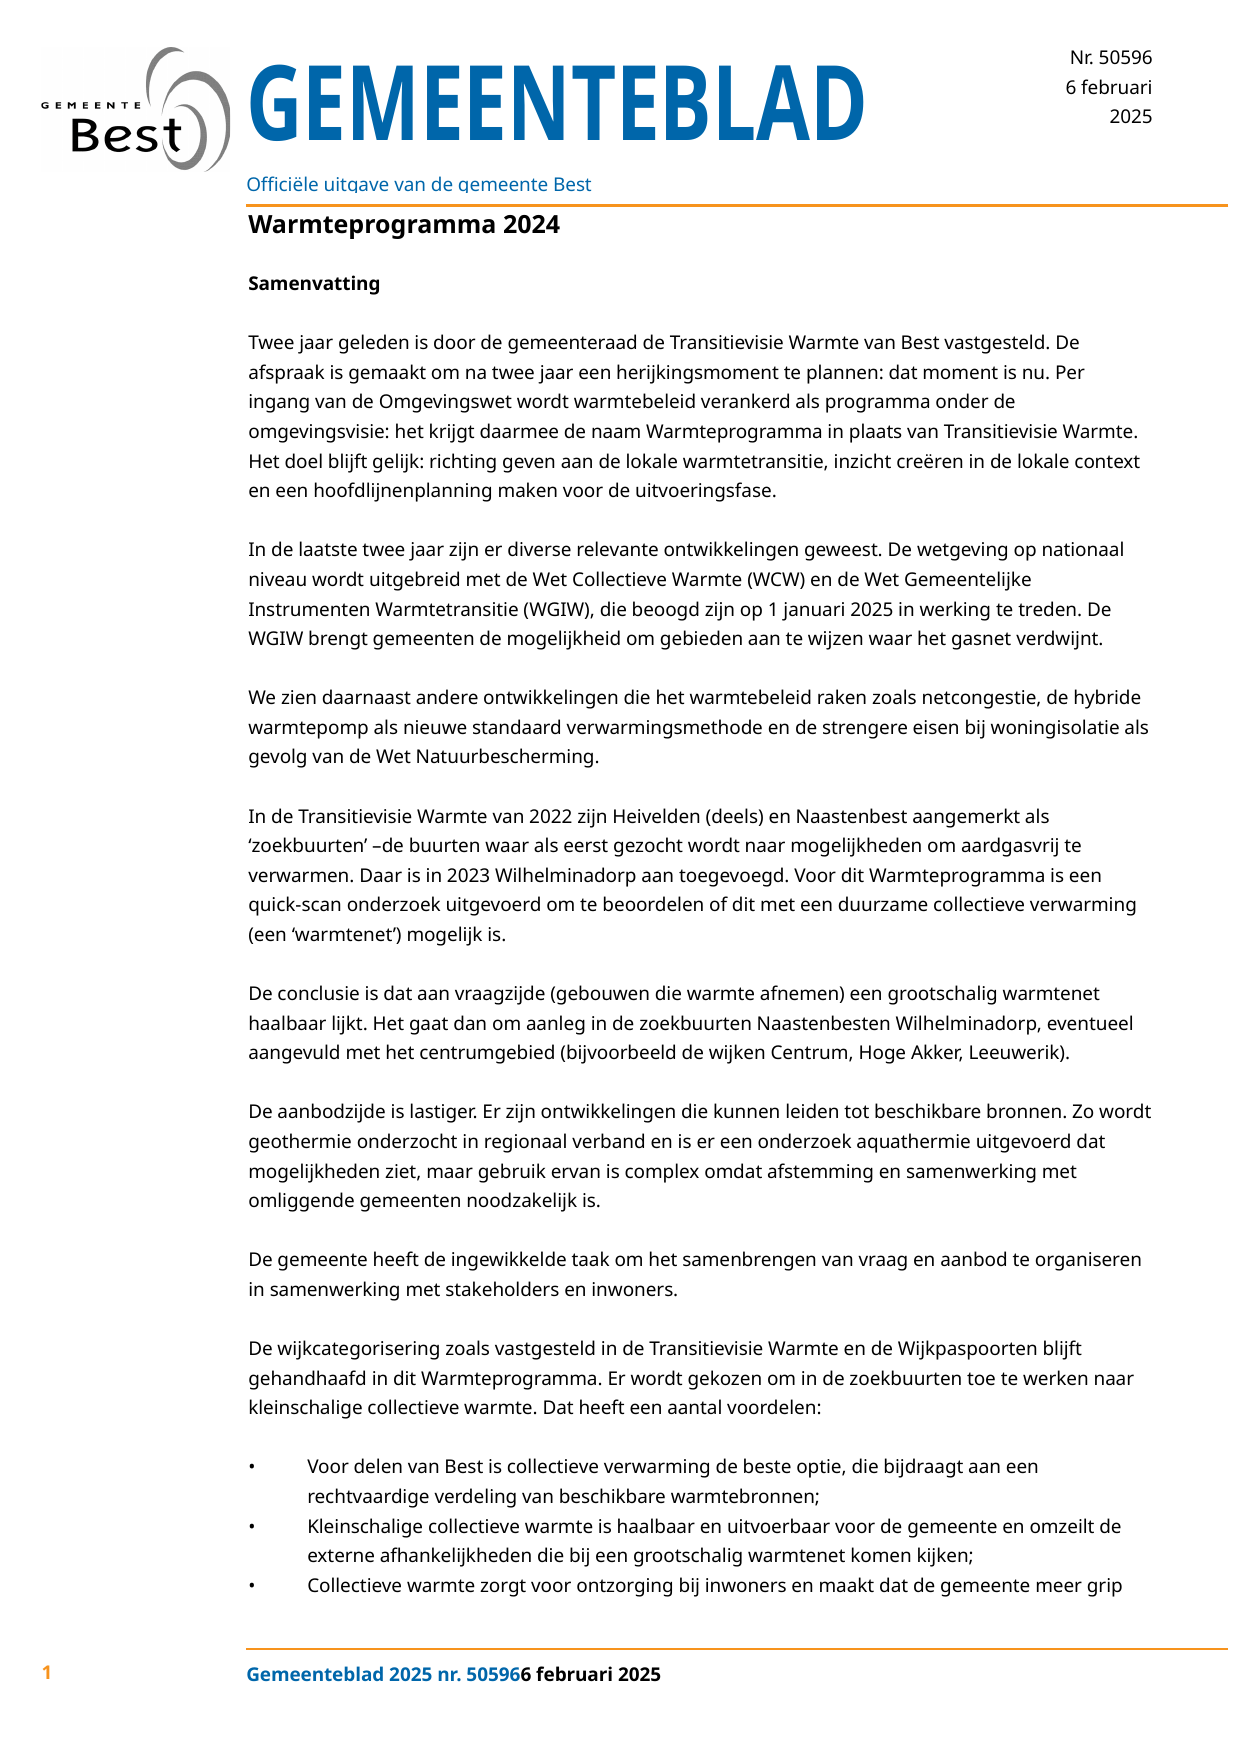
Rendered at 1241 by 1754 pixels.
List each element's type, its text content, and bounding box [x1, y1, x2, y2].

text De gemeente heeft de ingewikkelde taak om het samenbrengen van vraag en aanbod te organiseren in samenwerking met stakeholders en inwoners. [248, 1247, 1152, 1302]
text Samenvatting [248, 270, 1152, 296]
text In de laatste twee jaar zijn er diverse relevante ontwikkelingen geweest. De wetgeving op nationaal niveau wordt uitgebreid met de Wet Collectieve Warmte (WCW) en de Wet Gemeentelijke Instrumenten Warmtetransitie (WGIW), die beoogd zijn op 1 januari 2025 in werking te treden. De WGIW brengt gemeenten de mogelijkheid om gebieden aan te wijzen waar het gasnet verdwijnt. [248, 537, 1152, 651]
picture [41, 47, 231, 172]
text De conclusie is dat aan vraagzijde (gebouwen die warmte afnemen) een grootschalig warmtenet haalbaar lijkt. Het gaat dan om aanleg in de zoekbuurten Naastenbesten Wilhelminadorp, eventueel aangevuld met het centrumgebied (bijvoorbeeld de wijken Centrum, Hoge Akker, Leeuwerik). [248, 980, 1152, 1065]
text Twee jaar geleden is door de gemeenteraad de Transitievisie Warmte van Best vastgesteld. De afspraak is gemaakt om na twee jaar een herijkingsmoment te plannen: dat moment is nu. Per ingang van de Omgevingswet wordt warmtebeleid verankerd als programma onder de omgevingsvisie: het krijgt daarmee de naam Warmteprogramma in plaats van Transitievisie Warmte. Het doel blijft gelijk: richting geven aan de lokale warmtetransitie, inzicht creëren in de lokale context en een hoofdlijnenplanning maken voor de uitvoeringsfase. [248, 329, 1152, 503]
list Voor delen van Best is collectieve verwarming de beste optie, die bijdraagt aan een rechtvaardige verdeling van beschikbare warmtebronnen; [248, 1454, 1152, 1509]
text Warmteprogramma 2024 [248, 207, 1152, 241]
list Kleinschalige collectieve warmte is haalbaar en uitvoerbaar voor de gemeente en omzeilt de externe afhankelijkheden die bij een grootschalig warmtenet komen kijken; [248, 1513, 1152, 1568]
text We zien daarnaast andere ontwikkelingen die het warmtebeleid raken zoals netcongestie, de hybride warmtepomp als nieuwe standaard verwarmingsmethode en de strengere eisen bij woningisolatie als gevolg van de Wet Natuurbescherming. [248, 684, 1152, 769]
text De aanbodzijde is lastiger. Er zijn ontwikkelingen die kunnen leiden tot beschikbare bronnen. Zo wordt geothermie onderzocht in regionaal verband en is er een onderzoek aquathermie uitgevoerd dat mogelijkheden ziet, maar gebruik ervan is complex omdat afstemming en samenwerking met omliggende gemeenten noodzakelijk is. [248, 1099, 1152, 1213]
text De wijkcategorisering zoals vastgesteld in de Transitievisie Warmte en de Wijkpaspoorten blijft gehandhaafd in dit Warmteprogramma. Er wordt gekozen om in de zoekbuurten toe te werken naar kleinschalige collectieve warmte. Dat heeft een aantal voordelen: [248, 1335, 1152, 1420]
list Collectieve warmte zorgt voor ontzorging bij inwoners en maakt dat de gemeente meer grip [248, 1572, 1152, 1598]
text In de Transitievisie Warmte van 2022 zijn Heivelden (deels) en Naastenbest aangemerkt als ‘zoekbuurten’ –de buurten waar als eerst gezocht wordt naar mogelijkheden om aardgasvrij te verwarmen. Daar is in 2023 Wilhelminadorp aan toegevoegd. Voor dit Warmteprogramma is een quick-scan onderzoek uitgevoerd om te beoordelen of dit met een duurzame collectieve verwarming (een ‘warmtenet’) mogelijk is. [248, 803, 1152, 947]
